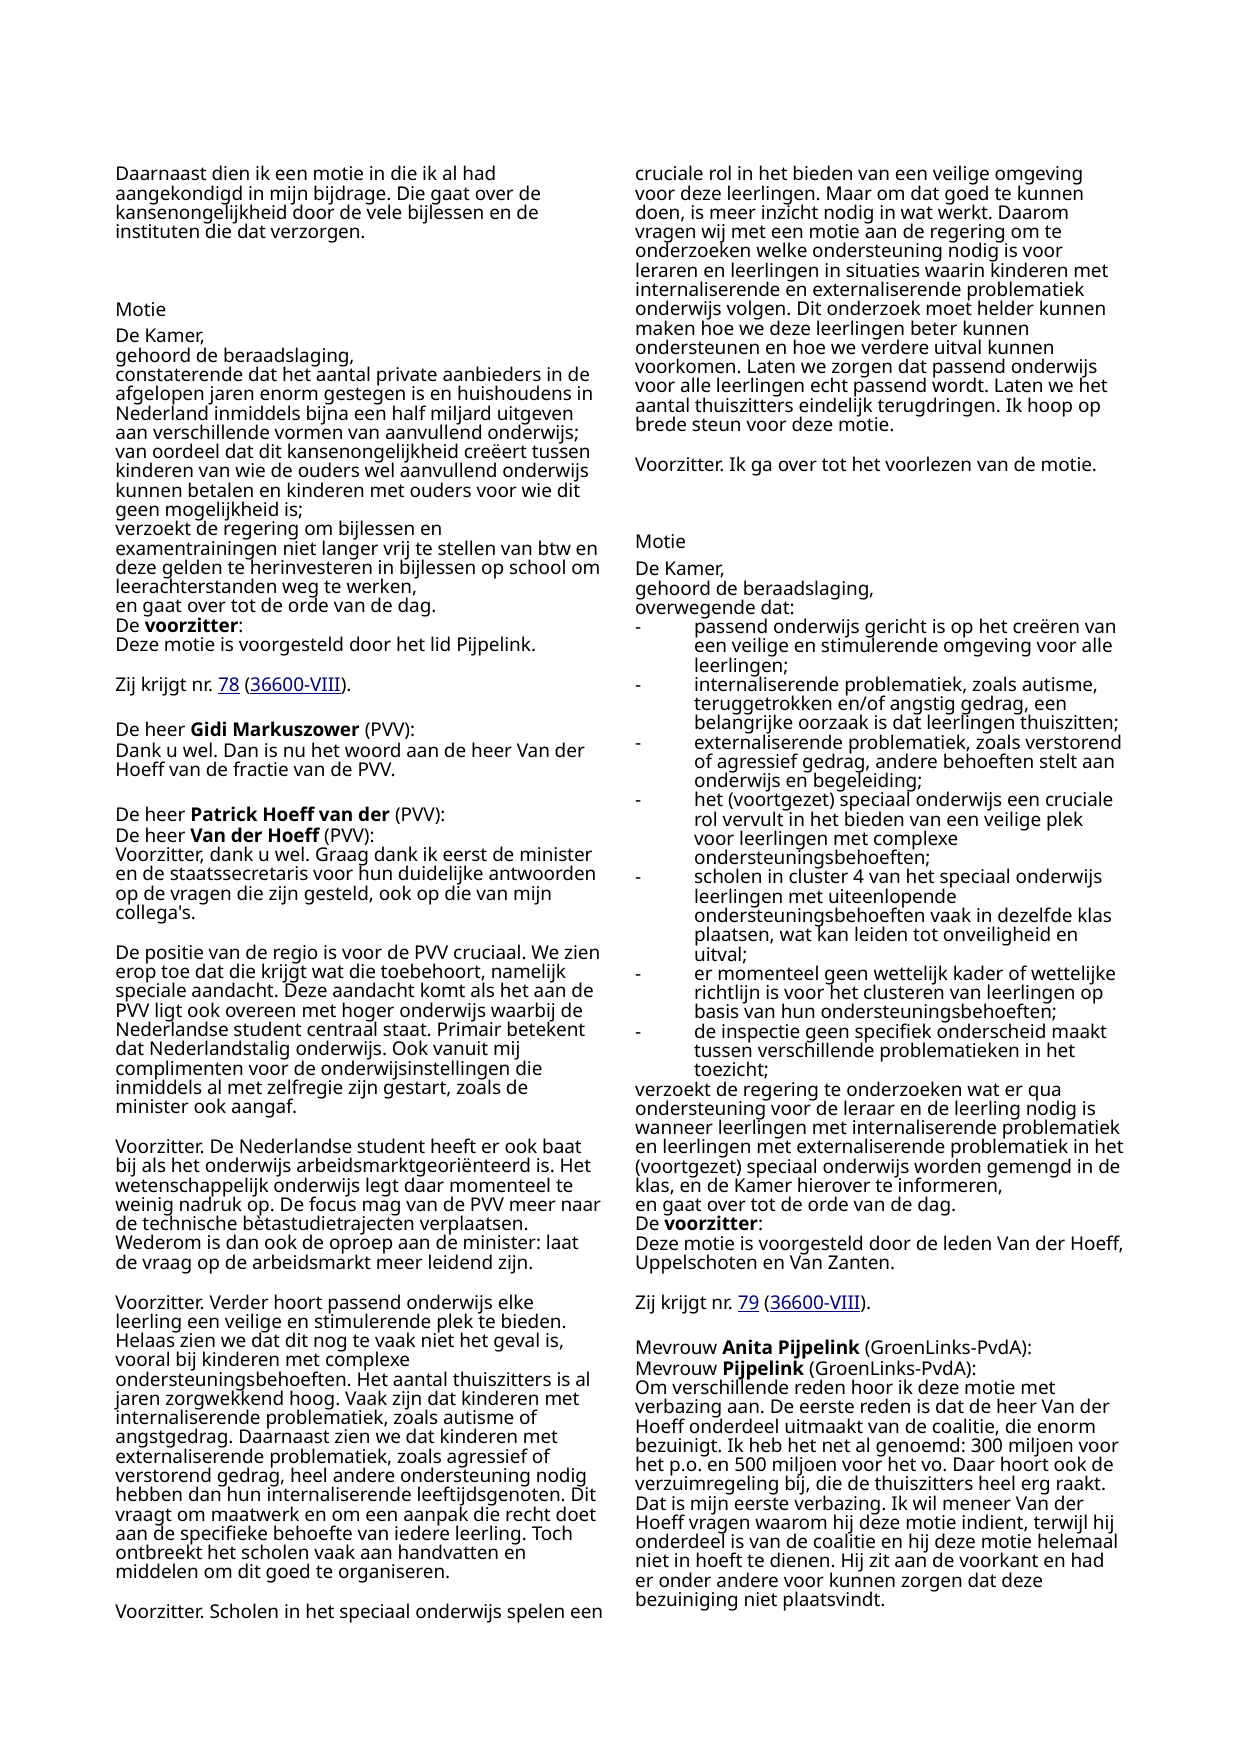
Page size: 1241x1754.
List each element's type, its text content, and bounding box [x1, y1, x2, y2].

text Mevrouw Anita Pijpelink (GroenLinks-PvdA): [635, 1334, 1125, 1360]
text De Kamer, [115, 327, 605, 347]
text Voorzitter. De Nederlandse student heeft er ook baat bij als het onderwijs arbeidsmarktgeoriënteerd is. Het wetenschappelijk onderwijs legt daar momenteel te weinig nadruk op. De focus mag van de PVV meer naar de technische bètastudietrajecten verplaatsen. Wederom is dan ook de oproep aan de minister: laat de vraag op de arbeidsmarkt meer leidend zijn. [115, 1138, 605, 1273]
text en gaat over tot de orde van de dag. [635, 1196, 1125, 1215]
text Daarnaast dien ik een motie in die ik al had aangekondigd in mijn bijdrage. Die gaat over de kansenongelijkheid door de vele bijlessen en de instituten die dat verzorgen. [115, 165, 605, 242]
text Voorzitter, dank u wel. Graag dank ik eerst de minister en de staatssecretaris voor hun duidelijke antwoorden op de vragen die zijn gesteld, ook op die van mijn collega's. [115, 846, 605, 923]
text Motie [635, 528, 1125, 554]
text De heer Patrick Hoeff van der (PVV): [115, 801, 605, 827]
text overwegende dat: [635, 599, 1125, 618]
text De voorzitter: [115, 617, 605, 636]
text Deze motie is voorgesteld door het lid Pijpelink. [115, 636, 605, 655]
text Deze motie is voorgesteld door de leden Van der Hoeff, Uppelschoten en Van Zanten. [635, 1235, 1125, 1273]
text gehoord de beraadslaging, [635, 579, 1125, 599]
text De positie van de regio is voor de PVV cruciaal. We zien erop toe dat die krijgt wat die toebehoort, namelijk speciale aandacht. Deze aandacht komt als het aan de PVV ligt ook overeen met hoger onderwijs waarbij de Nederlandse student centraal staat. Primair betekent dat Nederlandstalig onderwijs. Ook vanuit mij complimenten voor de onderwijsinstellingen die inmiddels al met zelfregie zijn gestart, zoals de minister ook aangaf. [115, 944, 605, 1117]
text Motie [115, 296, 605, 322]
list externaliserende problematiek, zoals verstorend of agressief gedrag, andere behoeften stelt aan onderwijs en begeleiding; [635, 734, 1125, 791]
list scholen in cluster 4 van het speciaal onderwijs leerlingen met uiteenlopende ondersteuningsbehoeften vaak in dezelfde klas plaatsen, wat kan leiden tot onveiligheid en uitval; [635, 868, 1125, 965]
text Voorzitter. Verder hoort passend onderwijs elke leerling een veilige en stimulerende plek te bieden. Helaas zien we dat dit nog te vaak niet het geval is, vooral bij kinderen met complexe ondersteuningsbehoeften. Het aantal thuiszitters is al jaren zorgwekkend hoog. Vaak zijn dat kinderen met internaliserende problematiek, zoals autisme of angstgedrag. Daarnaast zien we dat kinderen met externaliserende problematiek, zoals agressief of verstorend gedrag, heel andere ondersteuning nodig hebben dan hun internaliserende leeftijdsgenoten. Dit vraagt om maatwerk en om een aanpak die recht doet aan de specifieke behoefte van iedere leerling. Toch ontbreekt het scholen vaak aan handvatten en middelen om dit goed te organiseren. [115, 1294, 605, 1583]
text gehoord de beraadslaging, [115, 347, 605, 366]
text verzoekt de regering te onderzoeken wat er qua ondersteuning voor de leraar en de leerling nodig is wanneer leerlingen met internaliserende problematiek en leerlingen met externaliserende problematiek in het (voortgezet) speciaal onderwijs worden gemengd in de klas, en de Kamer hierover te informeren, [635, 1081, 1125, 1196]
list het (voortgezet) speciaal onderwijs een cruciale rol vervult in het bieden van een veilige plek voor leerlingen met complexe ondersteuningsbehoeften; [635, 791, 1125, 868]
text De voorzitter: [635, 1215, 1125, 1235]
text en gaat over tot de orde van de dag. [115, 597, 605, 617]
list passend onderwijs gericht is op het creëren van een veilige en stimulerende omgeving voor alle leerlingen; [635, 618, 1125, 676]
text verzoekt de regering om bijlessen en examentrainingen niet langer vrij te stellen van btw en deze gelden te herinvesteren in bijlessen op school om leerachterstanden weg te werken, [115, 520, 605, 597]
text Voorzitter. Ik ga over tot het voorlezen van de motie. [635, 456, 1125, 475]
text De heer Gidi Markuszower (PVV): [115, 716, 605, 742]
text Om verschillende reden hoor ik deze motie met verbazing aan. De eerste reden is dat de heer Van der Hoeff onderdeel uitmaakt van de coalitie, die enorm bezuinigt. Ik heb het net al genoemd: 300 miljoen voor het p.o. en 500 miljoen voor het vo. Daar hoort ook de verzuimregeling bij, die de thuiszitters heel erg raakt. Dat is mijn eerste verbazing. Ik wil meneer Van der Hoeff vragen waarom hij deze motie indient, terwijl hij onderdeel is van de coalitie en hij deze motie helemaal niet in hoeft te dienen. Hij zit aan de voorkant en had er onder andere voor kunnen zorgen dat deze bezuiniging niet plaatsvindt. [635, 1379, 1125, 1610]
text De Kamer, [635, 560, 1125, 579]
text Voorzitter. Scholen in het speciaal onderwijs spelen een [115, 1603, 605, 1623]
text Zij krijgt nr. 78 (36600-VIII). [115, 676, 605, 695]
text De heer Van der Hoeff (PVV): [115, 827, 605, 846]
list er momenteel geen wettelijk kader of wettelijke richtlijn is voor het clusteren van leerlingen op basis van hun ondersteuningsbehoeften; [635, 965, 1125, 1023]
list de inspectie geen specifiek onderscheid maakt tussen verschillende problematieken in het toezicht; [635, 1023, 1125, 1081]
list internaliserende problematiek, zoals autisme, teruggetrokken en/of angstig gedrag, een belangrijke oorzaak is dat leerlingen thuiszitten; [635, 676, 1125, 734]
text cruciale rol in het bieden van een veilige omgeving voor deze leerlingen. Maar om dat goed te kunnen doen, is meer inzicht nodig in wat werkt. Daarom vragen wij met een motie aan de regering om te onderzoeken welke ondersteuning nodig is voor leraren en leerlingen in situaties waarin kinderen met internaliserende en externaliserende problematiek onderwijs volgen. Dit onderzoek moet helder kunnen maken hoe we deze leerlingen beter kunnen ondersteunen en hoe we verdere uitval kunnen voorkomen. Laten we zorgen dat passend onderwijs voor alle leerlingen echt passend wordt. Laten we het aantal thuiszitters eindelijk terugdringen. Ik hoop op brede steun voor deze motie. [635, 165, 1125, 435]
text constaterende dat het aantal private aanbieders in de afgelopen jaren enorm gestegen is en huishoudens in Nederland inmiddels bijna een half miljard uitgeven aan verschillende vormen van aanvullend onderwijs; [115, 366, 605, 443]
text Zij krijgt nr. 79 (36600-VIII). [635, 1294, 1125, 1313]
text Dank u wel. Dan is nu het woord aan de heer Van der Hoeff van de fractie van de PVV. [115, 742, 605, 780]
text Mevrouw Pijpelink (GroenLinks-PvdA): [635, 1360, 1125, 1379]
text van oordeel dat dit kansenongelijkheid creëert tussen kinderen van wie de ouders wel aanvullend onderwijs kunnen betalen en kinderen met ouders voor wie dit geen mogelijkheid is; [115, 443, 605, 520]
